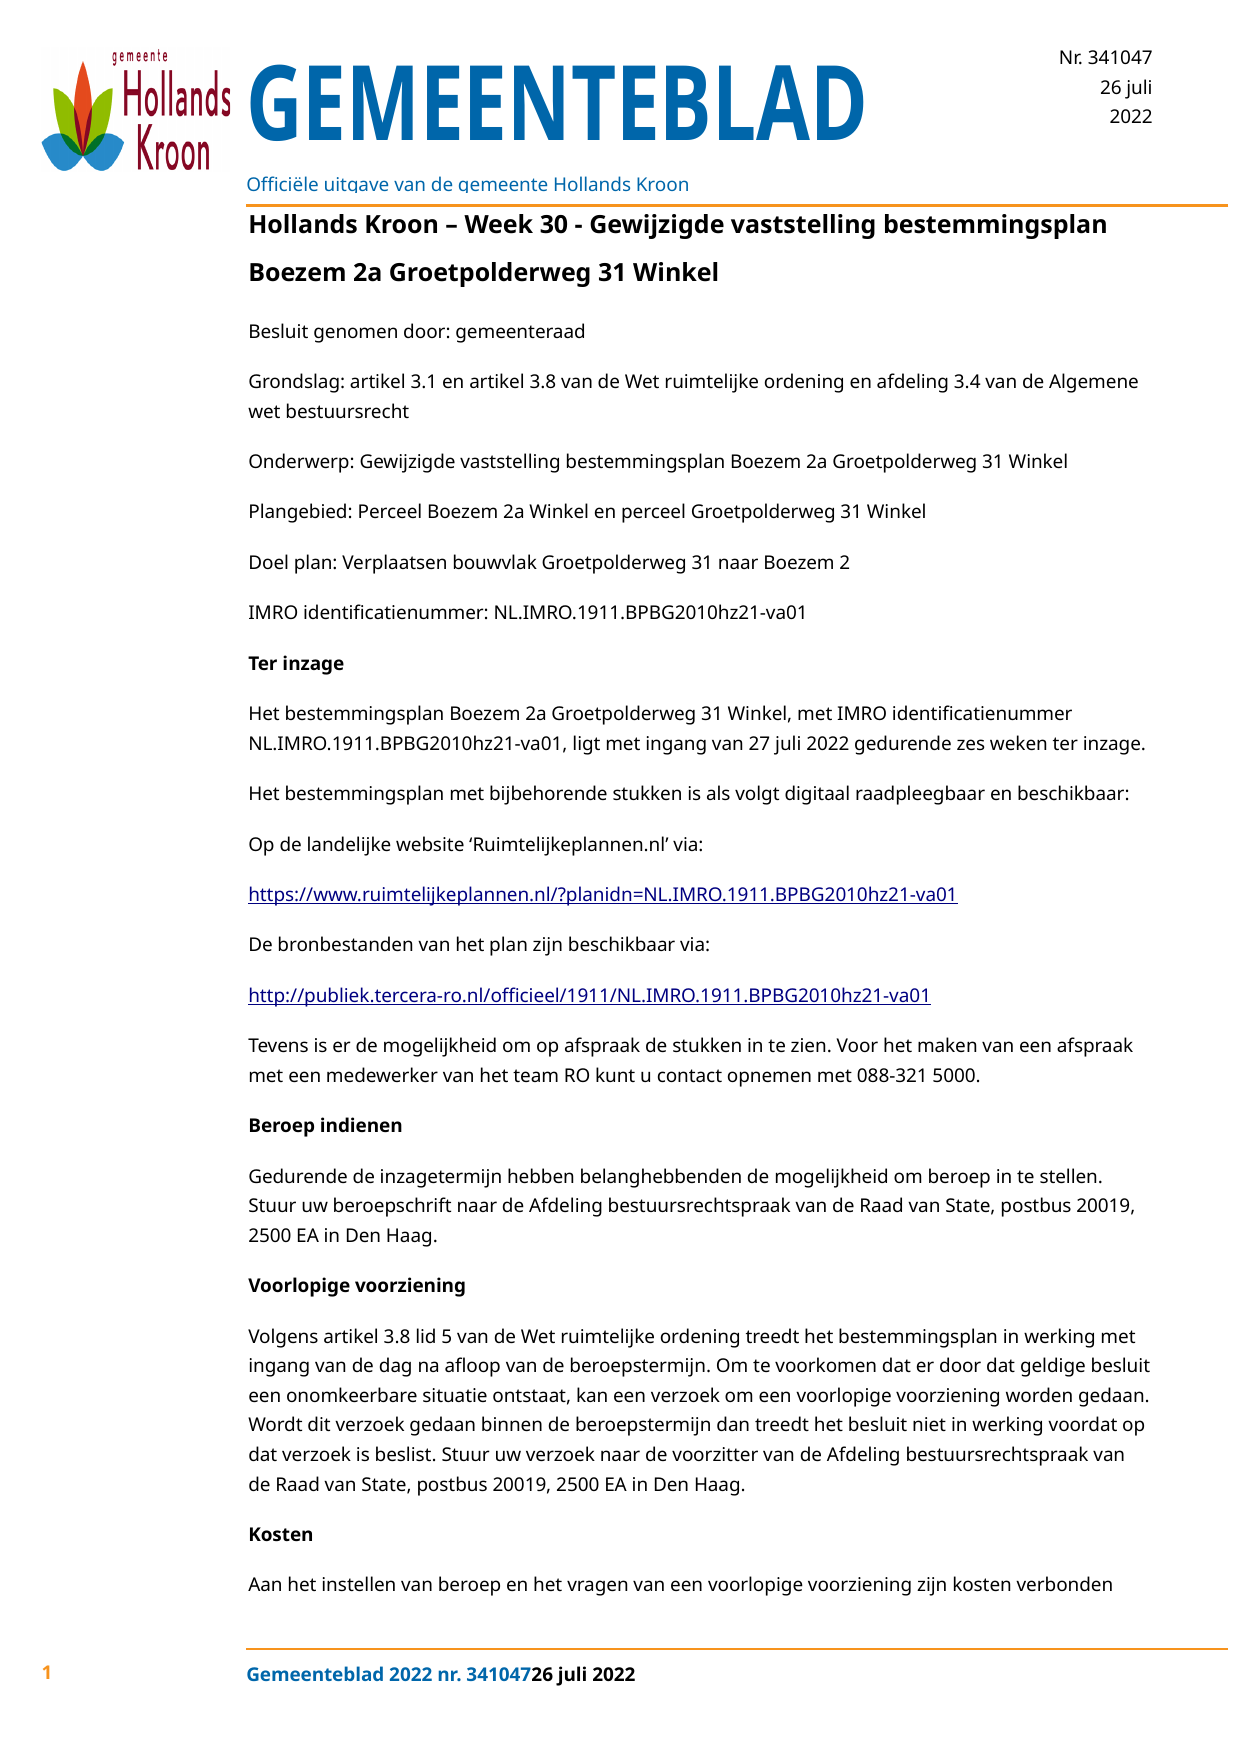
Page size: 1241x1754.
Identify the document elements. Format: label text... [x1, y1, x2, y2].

text Grondslag: artikel 3.1 en artikel 3.8 van de Wet ruimtelijke ordening en afdeling 3.4 van de Algemene wet bestuursrecht [248, 368, 1152, 424]
text Het bestemmingsplan Boezem 2a Groetpolderweg 31 Winkel, met IMRO identificatienummer NL.IMRO.1911.BPBG2010hz21-va01, ligt met ingang van 27 juli 2022 gedurende zes weken ter inzage. [248, 700, 1152, 756]
text Ter inzage [248, 650, 1152, 676]
text Hollands Kroon – Week 30 - Gewijzigde vaststelling bestemmingsplan Boezem 2a Groetpolderweg 31 Winkel [248, 207, 1152, 288]
text Tevens is er de mogelijkheid om op afspraak de stukken in te zien. Voor het maken van een afspraak met een medewerker van het team RO kunt u contact opnemen met 088-321 5000. [248, 1032, 1152, 1088]
text IMRO identificatienummer: NL.IMRO.1911.BPBG2010hz21-va01 [248, 599, 1152, 625]
text Gedurende de inzagetermijn hebben belanghebbenden de mogelijkheid om beroep in te stellen. Stuur uw beroepschrift naar de Afdeling bestuursrechtspraak van de Raad van State, postbus 20019, 2500 EA in Den Haag. [248, 1163, 1152, 1248]
text Plangebied: Perceel Boezem 2a Winkel en perceel Groetpolderweg 31 Winkel [248, 499, 1152, 524]
text Beroep indienen [248, 1112, 1152, 1138]
text Het bestemmingsplan met bijbehorende stukken is als volgt digitaal raadpleegbaar en beschikbaar: [248, 780, 1152, 806]
text Volgens artikel 3.8 lid 5 van de Wet ruimtelijke ordening treedt het bestemmingsplan in werking met ingang van de dag na afloop van de beroepstermijn. Om te voorkomen dat er door dat geldige besluit een onomkeerbare situatie ontstaat, kan een verzoek om een voorlopige voorziening worden gedaan. Wordt dit verzoek gedaan binnen de beroepstermijn dan treedt het besluit niet in werking voordat op dat verzoek is beslist. Stuur uw verzoek naar de voorzitter van de Afdeling bestuursrechtspraak van de Raad van State, postbus 20019, 2500 EA in Den Haag. [248, 1323, 1152, 1497]
text Doel plan: Verplaatsen bouwvlak Groetpolderweg 31 naar Boezem 2 [248, 549, 1152, 575]
text http://publiek.tercera-ro.nl/officieel/1911/NL.IMRO.1911.BPBG2010hz21-va01 [248, 982, 1152, 1008]
text Onderwerp: Gewijzigde vaststelling bestemmingsplan Boezem 2a Groetpolderweg 31 Winkel [248, 448, 1152, 474]
text De bronbestanden van het plan zijn beschikbaar via: [248, 932, 1152, 957]
text Voorlopige voorziening [248, 1272, 1152, 1298]
text Op de landelijke website ‘Ruimtelijkeplannen.nl’ via: [248, 831, 1152, 857]
text Kosten [248, 1521, 1152, 1547]
text Besluit genomen door: gemeenteraad [248, 318, 1152, 344]
text https://www.ruimtelijkeplannen.nl/?planidn=NL.IMRO.1911.BPBG2010hz21-va01 [248, 881, 1152, 907]
picture [41, 47, 231, 172]
text Aan het instellen van beroep en het vragen van een voorlopige voorziening zijn kosten verbonden [248, 1572, 1152, 1597]
